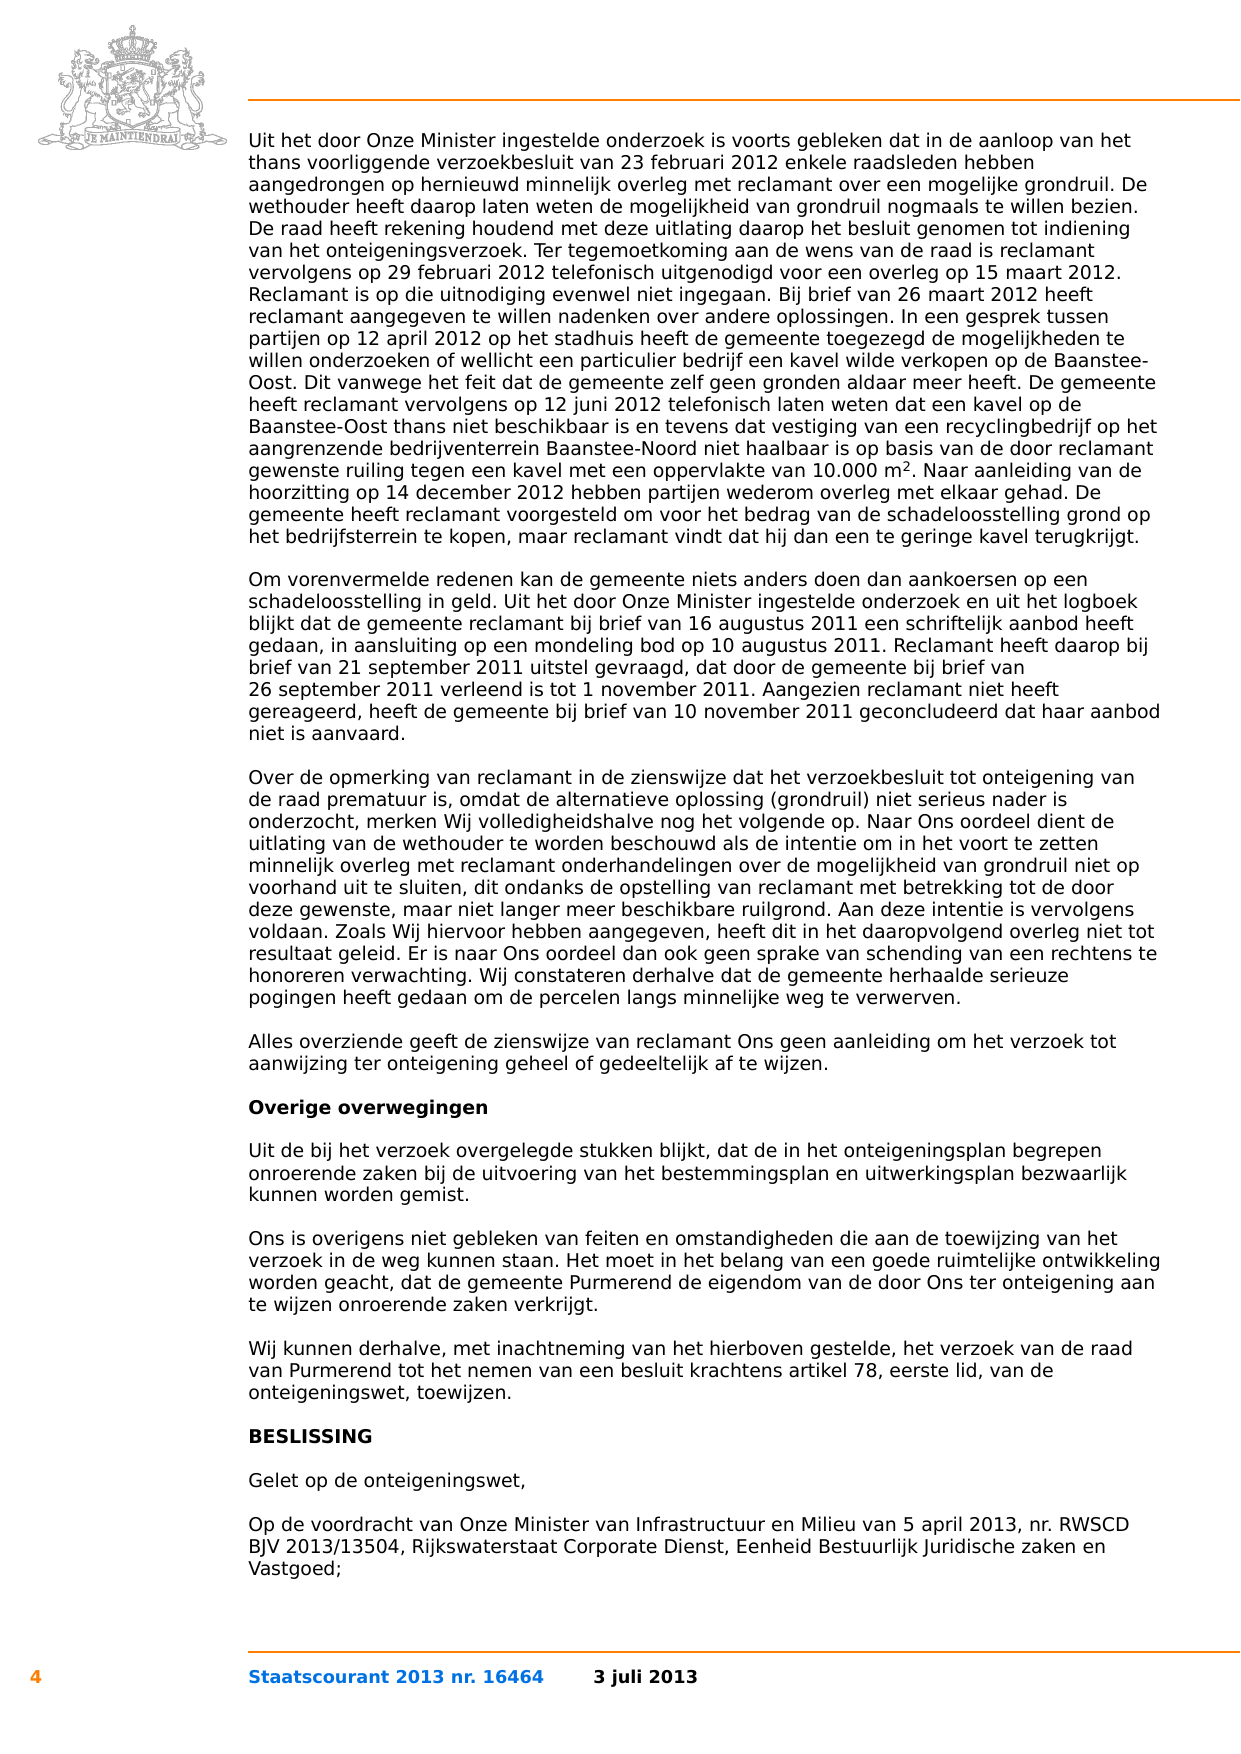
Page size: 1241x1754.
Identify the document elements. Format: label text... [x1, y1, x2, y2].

text Op de voordracht van Onze Minister van Infrastructuur en Milieu van 5 april 2013, nr. RWSCD BJV 2013/13504, Rijkswaterstaat Corporate Dienst, Eenheid Bestuurlijk Juridische zaken en Vastgoed; [248, 1513, 1163, 1579]
text Ons is overigens niet gebleken van feiten en omstandigheden die aan de toewijzing van het verzoek in de weg kunnen staan. Het moet in het belang van een goede ruimtelijke ontwikkeling worden geacht, dat de gemeente Purmerend de eigendom van de door Ons ter onteigening aan te wijzen onroerende zaken verkrijgt. [248, 1228, 1163, 1316]
text Wij kunnen derhalve, met inachtneming van het hierboven gestelde, het verzoek van de raad van Purmerend tot het nemen van een besluit krachtens artikel 78, eerste lid, van de onteigeningswet, toewijzen. [248, 1338, 1163, 1404]
text Gelet op de onteigeningswet, [248, 1470, 1163, 1492]
subtitle BESLISSING [248, 1426, 1163, 1448]
text Uit het door Onze Minister ingestelde onderzoek is voorts gebleken dat in de aanloop van het thans voorliggende verzoekbesluit van 23 februari 2012 enkele raadsleden hebben aangedrongen op hernieuwd minnelijk overleg met reclamant over een mogelijke grondruil. De wethouder heeft daarop laten weten de mogelijkheid van grondruil nogmaals te willen bezien. De raad heeft rekening houdend met deze uitlating daarop het besluit genomen tot indiening van het onteigeningsverzoek. Ter tegemoetkoming aan de wens van de raad is reclamant vervolgens op 29 februari 2012 telefonisch uitgenodigd voor een overleg op 15 maart 2012. Reclamant is op die uitnodiging evenwel niet ingegaan. Bij brief van 26 maart 2012 heeft reclamant aangegeven te willen nadenken over andere oplossingen. In een gesprek tussen partijen op 12 april 2012 op het stadhuis heeft de gemeente toegezegd de mogelijkheden te willen onderzoeken of wellicht een particulier bedrijf een kavel wilde verkopen op de Baanstee-Oost. Dit vanwege het feit dat de gemeente zelf geen gronden aldaar meer heeft. De gemeente heeft reclamant vervolgens op 12 juni 2012 telefonisch laten weten dat een kavel op de Baanstee-Oost thans niet beschikbaar is en tevens dat vestiging van een recyclingbedrijf op het aangrenzende bedrijventerrein Baanstee-Noord niet haalbaar is op basis van de door reclamant gewenste ruiling tegen een kavel met een oppervlakte van 10.000 m2. Naar aanleiding van de hoorzitting op 14 december 2012 hebben partijen wederom overleg met elkaar gehad. De gemeente heeft reclamant voorgesteld om voor het bedrag van de schadeloosstelling grond op het bedrijfsterrein te kopen, maar reclamant vindt dat hij dan een te geringe kavel terugkrijgt. [248, 130, 1163, 547]
text Om vorenvermelde redenen kan de gemeente niets anders doen dan aankoersen op een schadeloosstelling in geld. Uit het door Onze Minister ingestelde onderzoek en uit het logboek blijkt dat de gemeente reclamant bij brief van 16 augustus 2011 een schriftelijk aanbod heeft gedaan, in aansluiting op een mondeling bod op 10 augustus 2011. Reclamant heeft daarop bij brief van 21 september 2011 uitstel gevraagd, dat door de gemeente bij brief van 26 september 2011 verleend is tot 1 november 2011. Aangezien reclamant niet heeft gereageerd, heeft de gemeente bij brief van 10 november 2011 geconcludeerd dat haar aanbod niet is aanvaard. [248, 569, 1163, 745]
picture [38, 25, 227, 150]
subtitle Overige overwegingen [248, 1097, 1163, 1118]
text Alles overziende geeft de zienswijze van reclamant Ons geen aanleiding om het verzoek tot aanwijzing ter onteigening geheel of gedeeltelijk af te wijzen. [248, 1031, 1163, 1075]
text Uit de bij het verzoek overgelegde stukken blijkt, dat de in het onteigeningsplan begrepen onroerende zaken bij de uitvoering van het bestemmingsplan en uitwerkingsplan bezwaarlijk kunnen worden gemist. [248, 1140, 1163, 1206]
text Over de opmerking van reclamant in de zienswijze dat het verzoekbesluit tot onteigening van de raad prematuur is, omdat de alternatieve oplossing (grondruil) niet serieus nader is onderzocht, merken Wij volledigheidshalve nog het volgende op. Naar Ons oordeel dient de uitlating van de wethouder te worden beschouwd als de intentie om in het voort te zetten minnelijk overleg met reclamant onderhandelingen over de mogelijkheid van grondruil niet op voorhand uit te sluiten, dit ondanks de opstelling van reclamant met betrekking tot de door deze gewenste, maar niet langer meer beschikbare ruilgrond. Aan deze intentie is vervolgens voldaan. Zoals Wij hiervoor hebben aangegeven, heeft dit in het daaropvolgend overleg niet tot resultaat geleid. Er is naar Ons oordeel dan ook geen sprake van schending van een rechtens te honoreren verwachting. Wij constateren derhalve dat de gemeente herhaalde serieuze pogingen heeft gedaan om de percelen langs minnelijke weg te verwerven. [248, 767, 1163, 1009]
